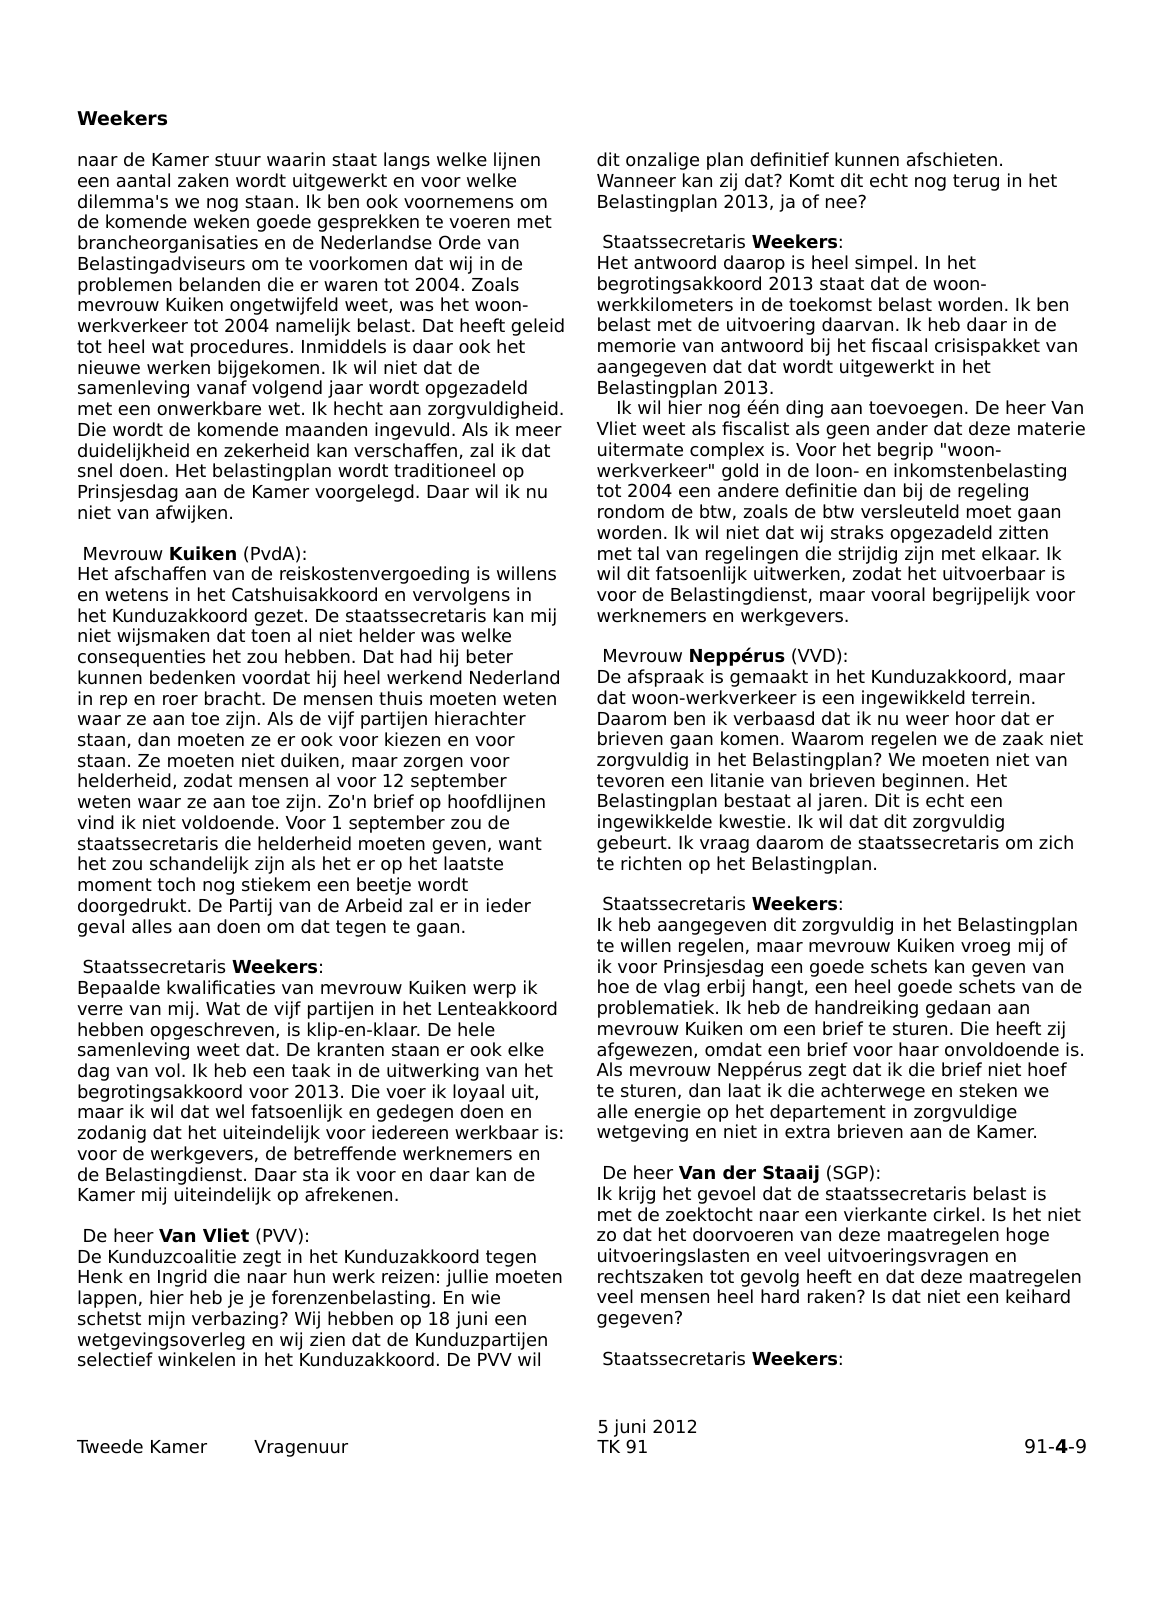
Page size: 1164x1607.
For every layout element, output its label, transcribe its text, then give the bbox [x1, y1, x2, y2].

text Het antwoord daarop is heel simpel. In het begrotingsakkoord 2013 staat dat de woon-werkkilometers in de toekomst belast worden. Ik ben belast met de uitvoering daarvan. Ik heb daar in de memorie van antwoord bij het fiscaal crisispakket van aangegeven dat dat wordt uitgewerkt in het Belastingplan 2013. [596, 253, 1087, 398]
text Staatssecretaris Weekers: [77, 957, 567, 978]
text Staatssecretaris Weekers: [596, 1349, 1087, 1369]
text Het afschaffen van de reiskostenvergoeding is willens en wetens in het Catshuisakkoord en vervolgens in het Kunduzakkoord gezet. De staatssecretaris kan mij niet wijsmaken dat toen al niet helder was welke consequenties het zou hebben. Dat had hij beter kunnen bedenken voordat hij heel werkend Nederland in rep en roer bracht. De mensen thuis moeten weten waar ze aan toe zijn. Als de vijf partijen hierachter staan, dan moeten ze er ook voor kiezen en voor staan. Ze moeten niet duiken, maar zorgen voor helderheid, zodat mensen al voor 12 september weten waar ze aan toe zijn. Zo'n brief op hoofdlijnen vind ik niet voldoende. Voor 1 september zou de staatssecretaris die helderheid moeten geven, want het zou schandelijk zijn als het er op het laatste moment toch nog stiekem een beetje wordt doorgedrukt. De Partij van de Arbeid zal er in ieder geval alles aan doen om dat tegen te gaan. [77, 564, 567, 937]
text De Kunduzcoalitie zegt in het Kunduzakkoord tegen Henk en Ingrid die naar hun werk reizen: jullie moeten lappen, hier heb je je forenzenbelasting. En wie schetst mijn verbazing? Wij hebben op 18 juni een wetgevingsoverleg en wij zien dat de Kunduzpartijen selectief winkelen in het Kunduzakkoord. De PVV wil [77, 1247, 567, 1371]
text Mevrouw Neppérus (VVD): [596, 646, 1087, 667]
text naar de Kamer stuur waarin staat langs welke lijnen een aantal zaken wordt uitgewerkt en voor welke dilemma's we nog staan. Ik ben ook voornemens om de komende weken goede gesprekken te voeren met brancheorganisaties en de Nederlandse Orde van Belastingadviseurs om te voorkomen dat wij in de problemen belanden die er waren tot 2004. Zoals mevrouw Kuiken ongetwijfeld weet, was het woon-werkverkeer tot 2004 namelijk belast. Dat heeft geleid tot heel wat procedures. Inmiddels is daar ook het nieuwe werken bijgekomen. Ik wil niet dat de samenleving vanaf volgend jaar wordt opgezadeld met een onwerkbare wet. Ik hecht aan zorgvuldigheid. Die wordt de komende maanden ingevuld. Als ik meer duidelijkheid en zekerheid kan verschaffen, zal ik dat snel doen. Het belastingplan wordt traditioneel op Prinsjesdag aan de Kamer voorgelegd. Daar wil ik nu niet van afwijken. [77, 150, 567, 523]
text Ik krijg het gevoel dat de staatssecretaris belast is met de zoektocht naar een vierkante cirkel. Is het niet zo dat het doorvoeren van deze maatregelen hoge uitvoeringslasten en veel uitvoeringsvragen en rechtszaken tot gevolg heeft en dat deze maatregelen veel mensen heel hard raken? Is dat niet een keihard gegeven? [596, 1184, 1087, 1329]
text Mevrouw Kuiken (PvdA): [77, 543, 567, 564]
text Bepaalde kwalificaties van mevrouw Kuiken werp ik verre van mij. Wat de vijf partijen in het Lenteakkoord hebben opgeschreven, is klip-en-klaar. De hele samenleving weet dat. De kranten staan er ook elke dag van vol. Ik heb een taak in de uitwerking van het begrotingsakkoord voor 2013. Die voer ik loyaal uit, maar ik wil dat wel fatsoenlijk en gedegen doen en zodanig dat het uiteindelijk voor iedereen werkbaar is: voor de werkgevers, de betreffende werknemers en de Belastingdienst. Daar sta ik voor en daar kan de Kamer mij uiteindelijk op afrekenen. [77, 978, 567, 1206]
text De heer Van der Staaij (SGP): [596, 1163, 1087, 1184]
text Ik wil hier nog één ding aan toevoegen. De heer Van Vliet weet als fiscalist als geen ander dat deze materie uitermate complex is. Voor het begrip "woon-werkverkeer" gold in de loon- en inkomstenbelasting tot 2004 een andere definitie dan bij de regeling rondom de btw, zoals de btw versleuteld moet gaan worden. Ik wil niet dat wij straks opgezadeld zitten met tal van regelingen die strijdig zijn met elkaar. Ik wil dit fatsoenlijk uitwerken, zodat het uitvoerbaar is voor de Belastingdienst, maar vooral begrijpelijk voor werknemers en werkgevers. [596, 398, 1087, 626]
text De heer Van Vliet (PVV): [77, 1226, 567, 1247]
text De afspraak is gemaakt in het Kunduzakkoord, maar dat woon-werkverkeer is een ingewikkeld terrein. Daarom ben ik verbaasd dat ik nu weer hoor dat er brieven gaan komen. Waarom regelen we de zaak niet zorgvuldig in het Belastingplan? We moeten niet van tevoren een litanie van brieven beginnen. Het Belastingplan bestaat al jaren. Dit is echt een ingewikkelde kwestie. Ik wil dat dit zorgvuldig gebeurt. Ik vraag daarom de staatssecretaris om zich te richten op het Belastingplan. [596, 667, 1087, 874]
text Ik heb aangegeven dit zorgvuldig in het Belastingplan te willen regelen, maar mevrouw Kuiken vroeg mij of ik voor Prinsjesdag een goede schets kan geven van hoe de vlag erbij hangt, een heel goede schets van de problematiek. Ik heb de handreiking gedaan aan mevrouw Kuiken om een brief te sturen. Die heeft zij afgewezen, omdat een brief voor haar onvoldoende is. Als mevrouw Neppérus zegt dat ik die brief niet hoef te sturen, dan laat ik die achterwege en steken we alle energie op het departement in zorgvuldige wetgeving en niet in extra brieven aan de Kamer. [596, 915, 1087, 1143]
text Staatssecretaris Weekers: [596, 232, 1087, 253]
text Staatssecretaris Weekers: [596, 894, 1087, 915]
text dit onzalige plan definitief kunnen afschieten. Wanneer kan zij dat? Komt dit echt nog terug in het Belastingplan 2013, ja of nee? [596, 150, 1087, 212]
